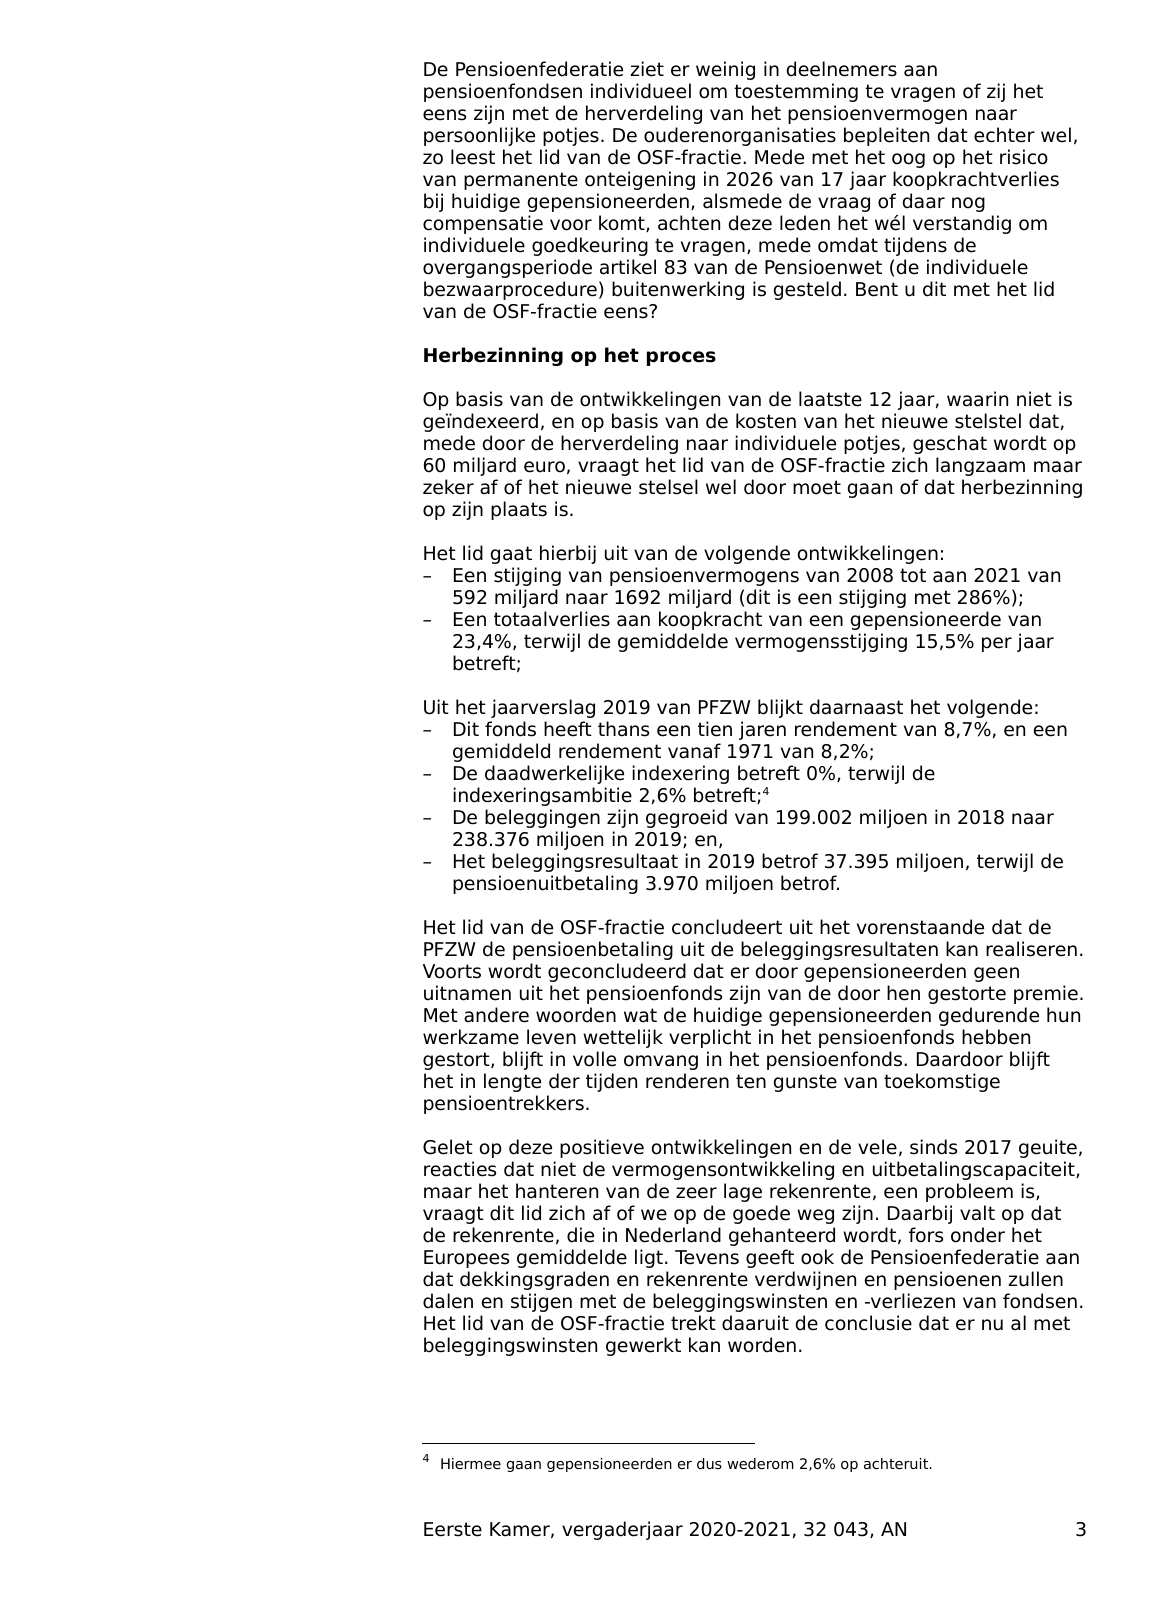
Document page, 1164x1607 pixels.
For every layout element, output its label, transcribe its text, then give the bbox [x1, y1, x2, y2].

text Het lid gaat hierbij uit van de volgende ontwikkelingen: [422, 543, 1087, 565]
text – Het beleggingsresultaat in 2019 betrof 37.395 miljoen, terwijl de pensioenuitbetaling 3.970 miljoen betrof. [422, 851, 1087, 895]
text Op basis van de ontwikkelingen van de laatste 12 jaar, waarin niet is geïndexeerd, en op basis van de kosten van het nieuwe stelstel dat, mede door de herverdeling naar individuele potjes, geschat wordt op 60 miljard euro, vraagt het lid van de OSF-fractie zich langzaam maar zeker af of het nieuwe stelsel wel door moet gaan of dat herbezinning op zijn plaats is. [422, 389, 1087, 521]
text – De beleggingen zijn gegroeid van 199.002 miljoen in 2018 naar 238.376 miljoen in 2019; en, [422, 807, 1087, 851]
text Gelet op deze positieve ontwikkelingen en de vele, sinds 2017 geuite, reacties dat niet de vermogensontwikkeling en uitbetalingscapaciteit, maar het hanteren van de zeer lage rekenrente, een probleem is, vraagt dit lid zich af of we op de goede weg zijn. Daarbij valt op dat de rekenrente, die in Nederland gehanteerd wordt, fors onder het Europees gemiddelde ligt. Tevens geeft ook de Pensioenfederatie aan dat dekkingsgraden en rekenrente verdwijnen en pensioenen zullen dalen en stijgen met de beleggingswinsten en -verliezen van fondsen. Het lid van de OSF-fractie trekt daaruit de conclusie dat er nu al met beleggingswinsten gewerkt kan worden. [422, 1137, 1087, 1357]
text Het lid van de OSF-fractie concludeert uit het vorenstaande dat de PFZW de pensioenbetaling uit de beleggingsresultaten kan realiseren. Voorts wordt geconcludeerd dat er door gepensioneerden geen uitnamen uit het pensioenfonds zijn van de door hen gestorte premie. Met andere woorden wat de huidige gepensioneerden gedurende hun werkzame leven wettelijk verplicht in het pensioenfonds hebben gestort, blijft in volle omvang in het pensioenfonds. Daardoor blijft het in lengte der tijden renderen ten gunste van toekomstige pensioentrekkers. [422, 917, 1087, 1115]
text – Dit fonds heeft thans een tien jaren rendement van 8,7%, en een gemiddeld rendement vanaf 1971 van 8,2%; [422, 719, 1087, 763]
text – Een totaalverlies aan koopkracht van een gepensioneerde van 23,4%, terwijl de gemiddelde vermogensstijging 15,5% per jaar betreft; [422, 609, 1087, 675]
text Hiermee gaan gepensioneerden er dus wederom 2,6% op achteruit. [422, 1452, 1087, 1474]
text Uit het jaarverslag 2019 van PFZW blijkt daarnaast het volgende: [422, 697, 1087, 719]
text – De daadwerkelijke indexering betreft 0%, terwijl de indexeringsambitie 2,6% betreft; [422, 763, 1087, 807]
text – Een stijging van pensioenvermogens van 2008 tot aan 2021 van 592 miljard naar 1692 miljard (dit is een stijging met 286%); [422, 565, 1087, 609]
text De Pensioenfederatie ziet er weinig in deelnemers aan pensioenfondsen individueel om toestemming te vragen of zij het eens zijn met de herverdeling van het pensioenvermogen naar persoonlijke potjes. De ouderenorganisaties bepleiten dat echter wel, zo leest het lid van de OSF-fractie. Mede met het oog op het risico van permanente onteigening in 2026 van 17 jaar koopkrachtverlies bij huidige gepensioneerden, alsmede de vraag of daar nog compensatie voor komt, achten deze leden het wél verstandig om individuele goedkeuring te vragen, mede omdat tijdens de overgangsperiode artikel 83 van de Pensioenwet (de individuele bezwaarprocedure) buitenwerking is gesteld. Bent u dit met het lid van de OSF-fractie eens? [422, 59, 1087, 323]
subtitle Herbezinning op het proces [422, 345, 1087, 367]
